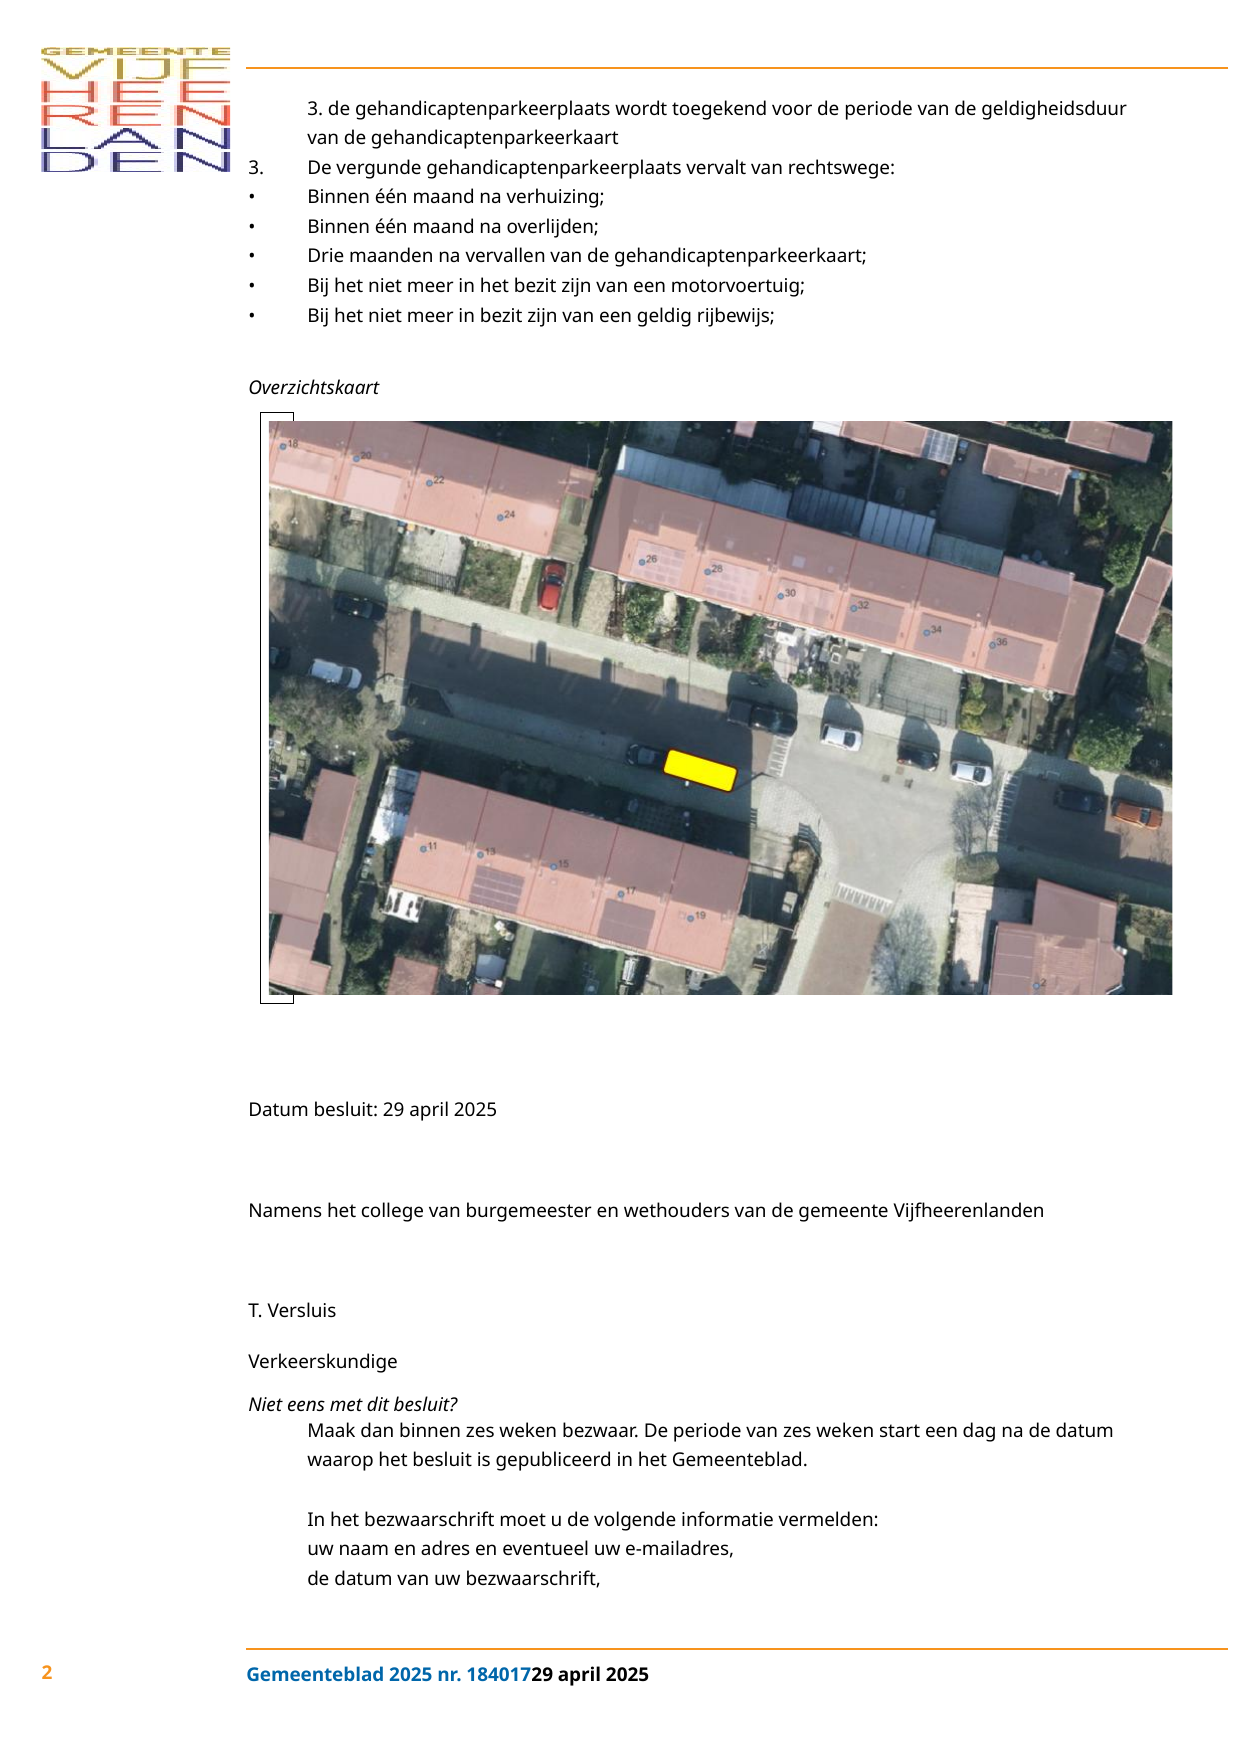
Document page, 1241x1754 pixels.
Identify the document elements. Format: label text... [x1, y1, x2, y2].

text Niet eens met dit besluit? [248, 1391, 1152, 1417]
list Binnen één maand na verhuizing; [248, 183, 1152, 209]
text Verkeerskundige [248, 1348, 1152, 1374]
list Drie maanden na vervallen van de gehandicaptenparkeerkaart; [248, 243, 1152, 268]
text T. Versluis [248, 1298, 1152, 1323]
picture [41, 47, 231, 172]
list uw naam en adres en eventueel uw e-mailadres, [248, 1535, 1152, 1561]
picture [268, 421, 1173, 995]
list De vergunde gehandicaptenparkeerplaats vervalt van rechtswege: [248, 154, 1152, 180]
list Maak dan binnen zes weken bezwaar. De periode van zes weken start een dag na de datum waarop het besluit is gepubliceerd in het Gemeenteblad. [248, 1417, 1152, 1472]
list Binnen één maand na overlijden; [248, 213, 1152, 239]
text Overzichtskaart [248, 374, 1152, 400]
list Bij het niet meer in het bezit zijn van een motorvoertuig; [248, 272, 1152, 298]
text Namens het college van burgemeester en wethouders van de gemeente Vijfheerenlanden [248, 1197, 1152, 1223]
list Bij het niet meer in bezit zijn van een geldig rijbewijs; [248, 302, 1152, 328]
list In het bezwaarschrift moet u de volgende informatie vermelden: [248, 1506, 1152, 1531]
list 3. de gehandicaptenparkeerplaats wordt toegekend voor de periode van de geldigheidsduur van de gehandicaptenparkeerkaart [248, 95, 1152, 150]
text Datum besluit: 29 april 2025 [248, 1096, 1152, 1122]
list de datum van uw bezwaarschrift, [248, 1565, 1152, 1591]
